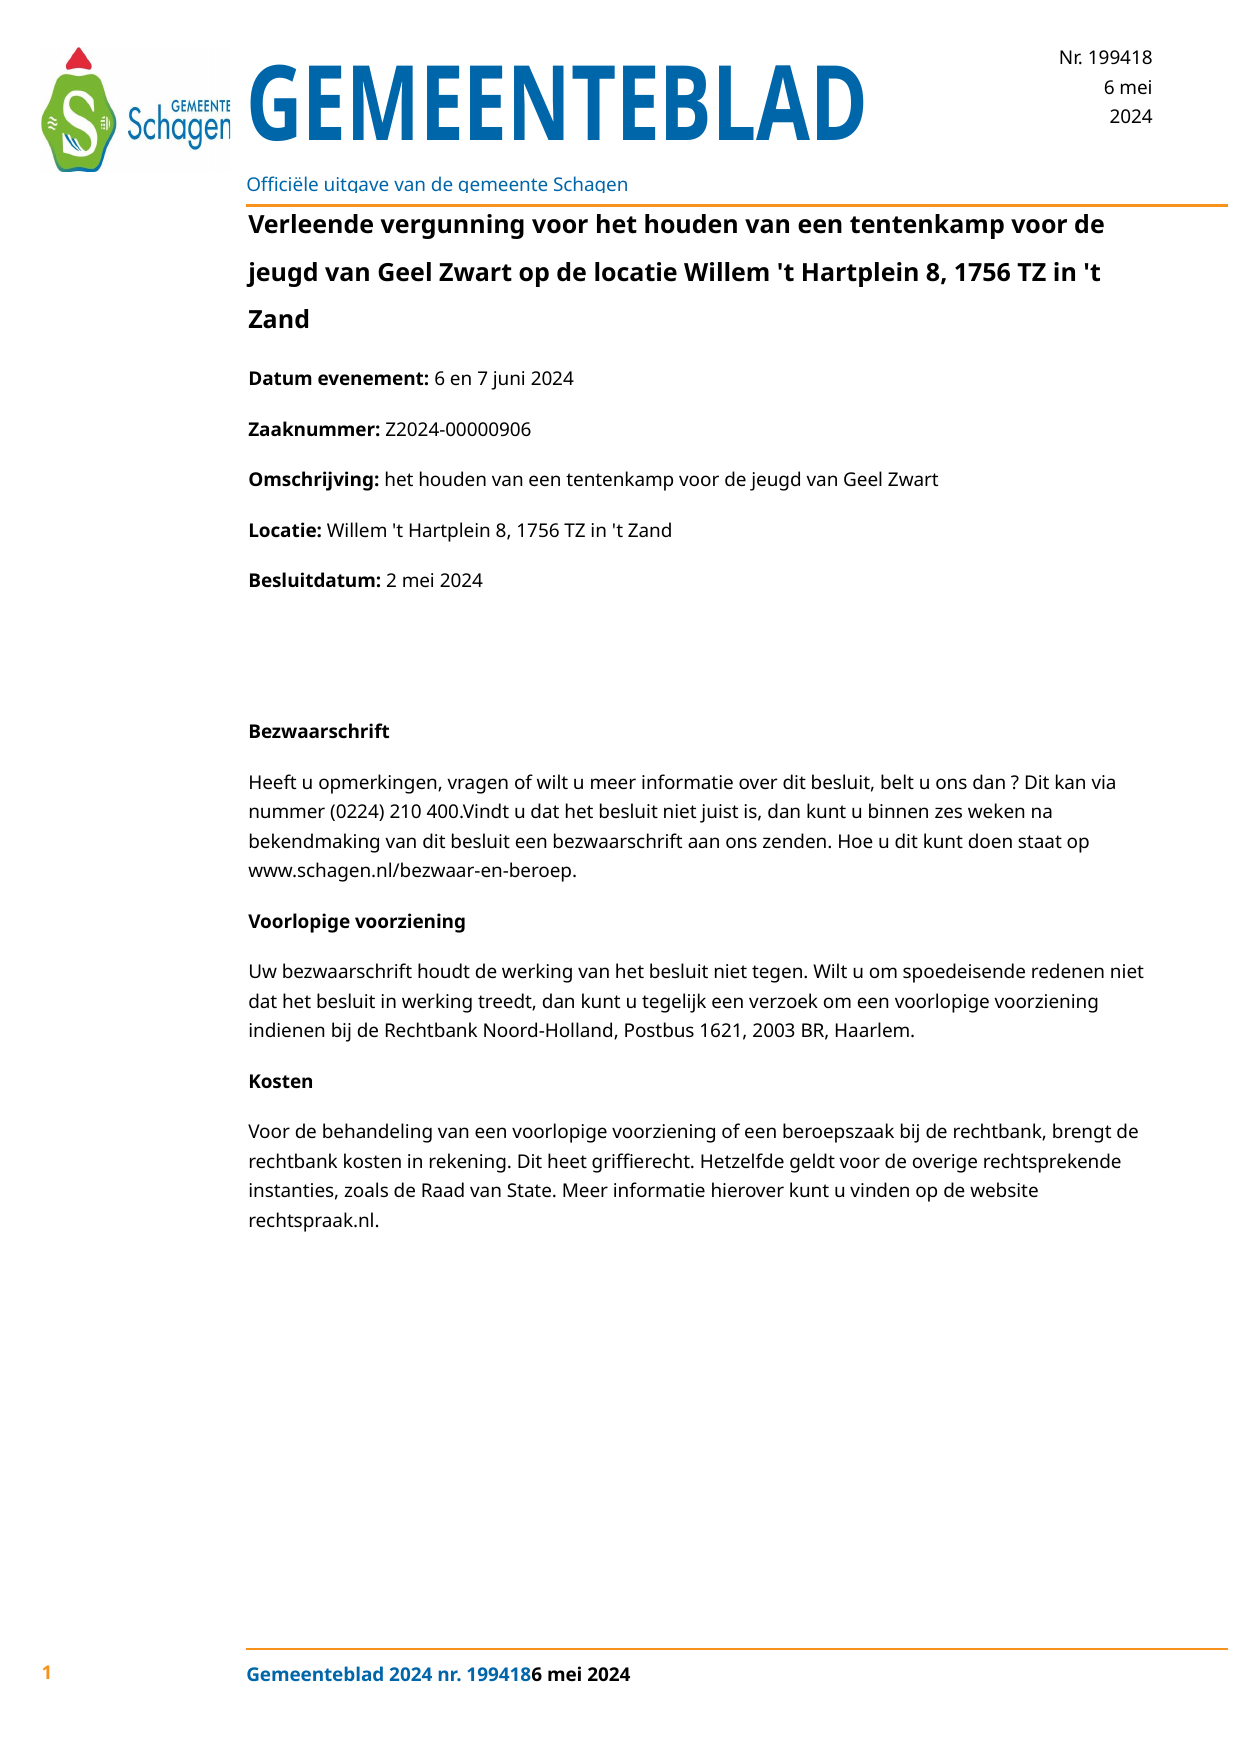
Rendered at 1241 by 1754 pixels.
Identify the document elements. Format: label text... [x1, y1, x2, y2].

text Bezwaarschrift [248, 718, 1152, 744]
text Locatie: Willem 't Hartplein 8, 1756 TZ in 't Zand [248, 517, 1152, 542]
text Kosten [248, 1068, 1152, 1094]
text Uw bezwaarschrift houdt de werking van het besluit niet tegen. Wilt u om spoedeisende redenen niet dat het besluit in werking treedt, dan kunt u tegelijk een verzoek om een voorlopige voorziening indienen bij de Rechtbank Noord-Holland, Postbus 1621, 2003 BR, Haarlem. [248, 958, 1152, 1043]
text Voorlopige voorziening [248, 908, 1152, 934]
text Verleende vergunning voor het houden van een tentenkamp voor de jeugd van Geel Zwart op de locatie Willem 't Hartplein 8, 1756 TZ in 't Zand [248, 207, 1152, 336]
text Heeft u opmerkingen, vragen of wilt u meer informatie over dit besluit, belt u ons dan ? Dit kan via nummer (0224) 210 400.Vindt u dat het besluit niet juist is, dan kunt u binnen zes weken na bekendmaking van dit besluit een bezwaarschrift aan ons zenden. Hoe u dit kunt doen staat op www.schagen.nl/bezwaar-en-beroep. [248, 769, 1152, 883]
text Besluitdatum: 2 mei 2024 [248, 567, 1152, 593]
text Omschrijving: het houden van een tentenkamp voor de jeugd van Geel Zwart [248, 466, 1152, 492]
picture [41, 47, 231, 172]
text Datum evenement: 6 en 7 juni 2024 [248, 366, 1152, 391]
text Zaaknummer: Z2024-00000906 [248, 416, 1152, 442]
text Voor de behandeling van een voorlopige voorziening of een beroepszaak bij de rechtbank, brengt de rechtbank kosten in rekening. Dit heet griffierecht. Hetzelfde geldt voor de overige rechtsprekende instanties, zoals de Raad van State. Meer informatie hierover kunt u vinden op de website rechtspraak.nl. [248, 1118, 1152, 1233]
